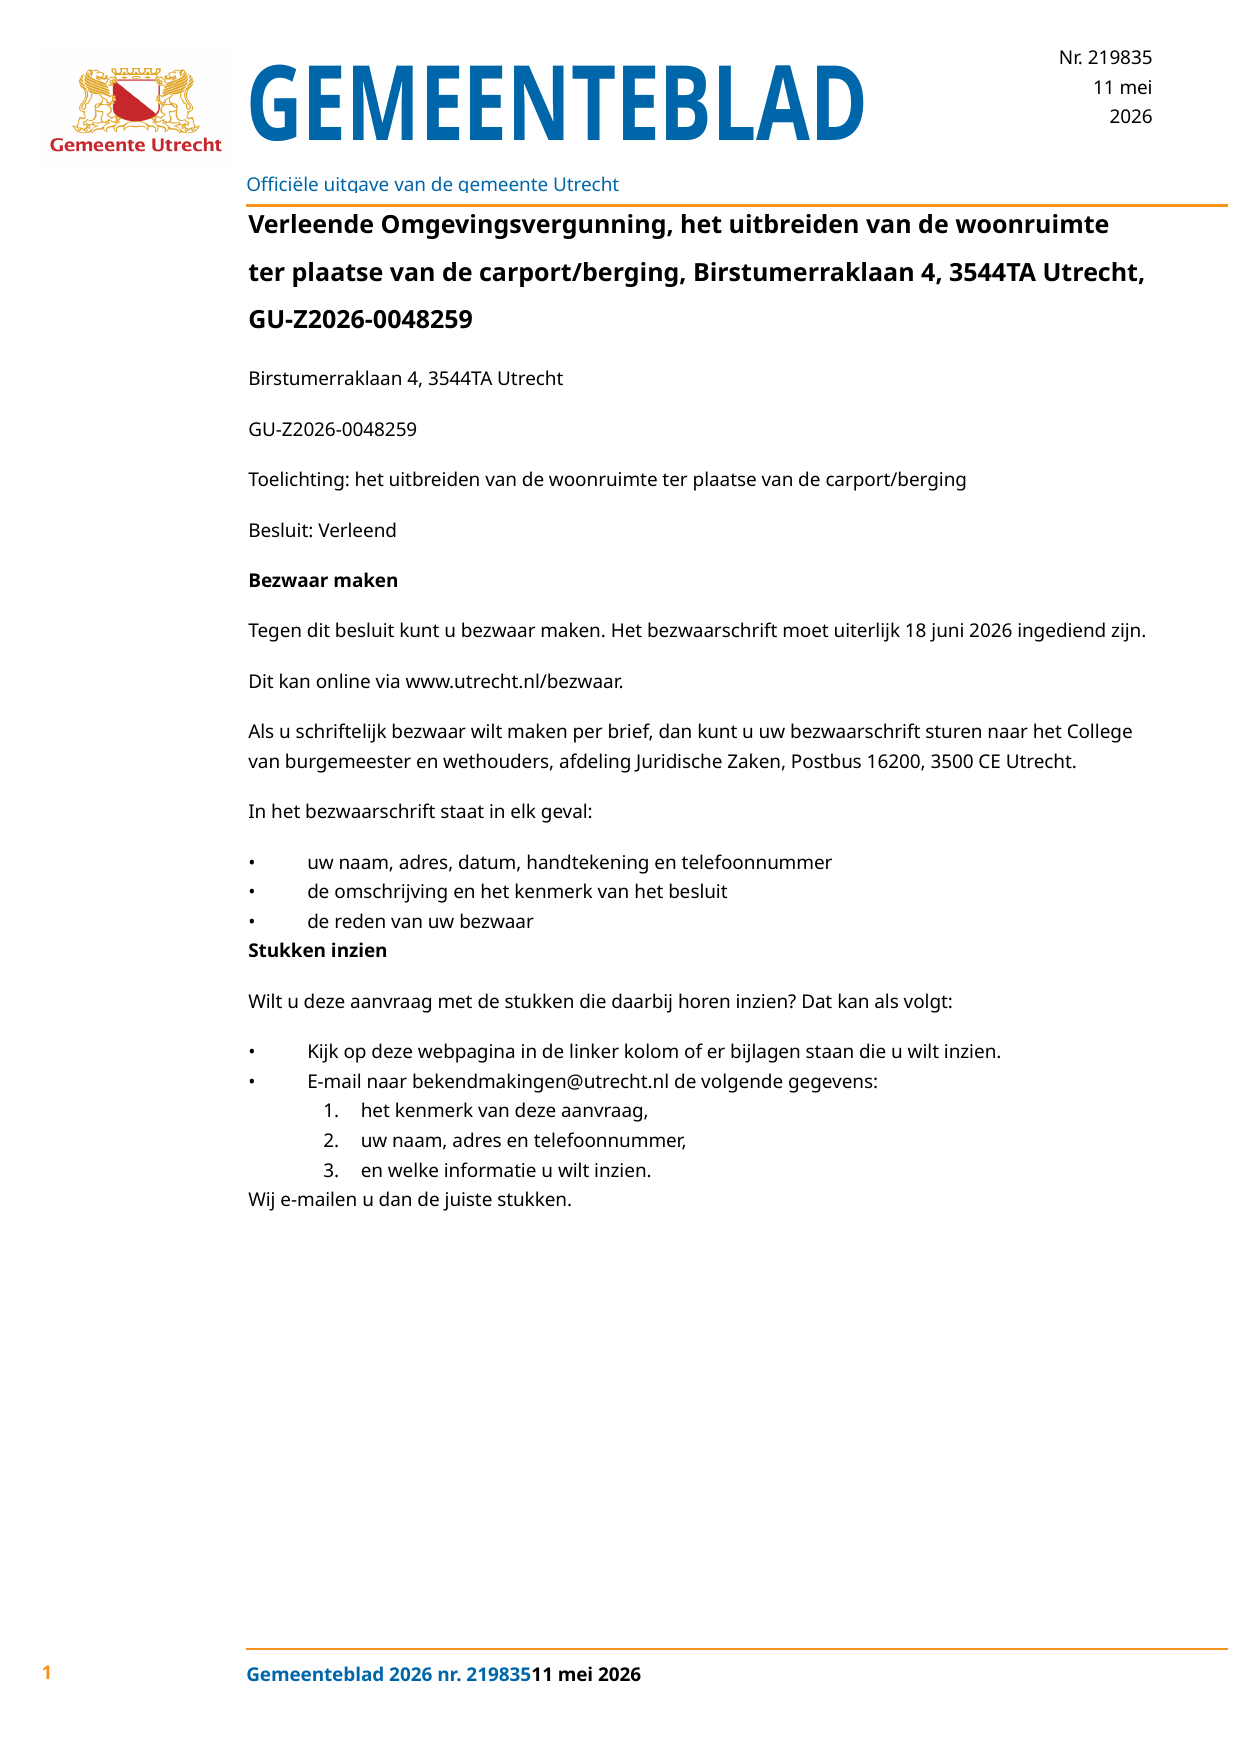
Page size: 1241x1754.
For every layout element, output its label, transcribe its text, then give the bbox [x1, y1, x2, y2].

text Bezwaar maken [248, 567, 1152, 593]
list de omschrijving en het kenmerk van het besluit [248, 878, 1152, 904]
text GU-Z2026-0048259 [248, 416, 1152, 442]
text Birstumerraklaan 4, 3544TA Utrecht [248, 366, 1152, 391]
text Wij e-mailen u dan de juiste stukken. [248, 1186, 1152, 1212]
text Stukken inzien [248, 938, 1152, 963]
text In het bezwaarschrift staat in elk geval: [248, 798, 1152, 824]
text Wilt u deze aanvraag met de stukken die daarbij horen inzien? Dat kan als volgt: [248, 988, 1152, 1014]
text Tegen dit besluit kunt u bezwaar maken. Het bezwaarschrift moet uiterlijk 18 juni 2026 ingediend zijn. [248, 618, 1152, 643]
list de reden van uw bezwaar [248, 908, 1152, 934]
list E-mail naar bekendmakingen@utrecht.nl de volgende gegevens: [248, 1068, 1152, 1094]
list uw naam, adres, datum, handtekening en telefoonnummer [248, 849, 1152, 874]
text Als u schriftelijk bezwaar wilt maken per brief, dan kunt u uw bezwaarschrift sturen naar het College van burgemeester en wethouders, afdeling Juridische Zaken, Postbus 16200, 3500 CE Utrecht. [248, 718, 1152, 774]
text Besluit: Verleend [248, 517, 1152, 542]
list het kenmerk van deze aanvraag, [323, 1098, 1152, 1123]
picture [41, 47, 231, 172]
text Toelichting: het uitbreiden van de woonruimte ter plaatse van de carport/berging [248, 466, 1152, 492]
text Dit kan online via www.utrecht.nl/bezwaar. [248, 668, 1152, 694]
text Verleende Omgevingsvergunning, het uitbreiden van de woonruimte ter plaatse van de carport/berging, Birstumerraklaan 4, 3544TA Utrecht, GU-Z2026-0048259 [248, 207, 1152, 336]
list Kijk op deze webpagina in de linker kolom of er bijlagen staan die u wilt inzien. [248, 1038, 1152, 1064]
list en welke informatie u wilt inzien. [323, 1157, 1152, 1182]
list uw naam, adres en telefoonnummer, [323, 1127, 1152, 1153]
